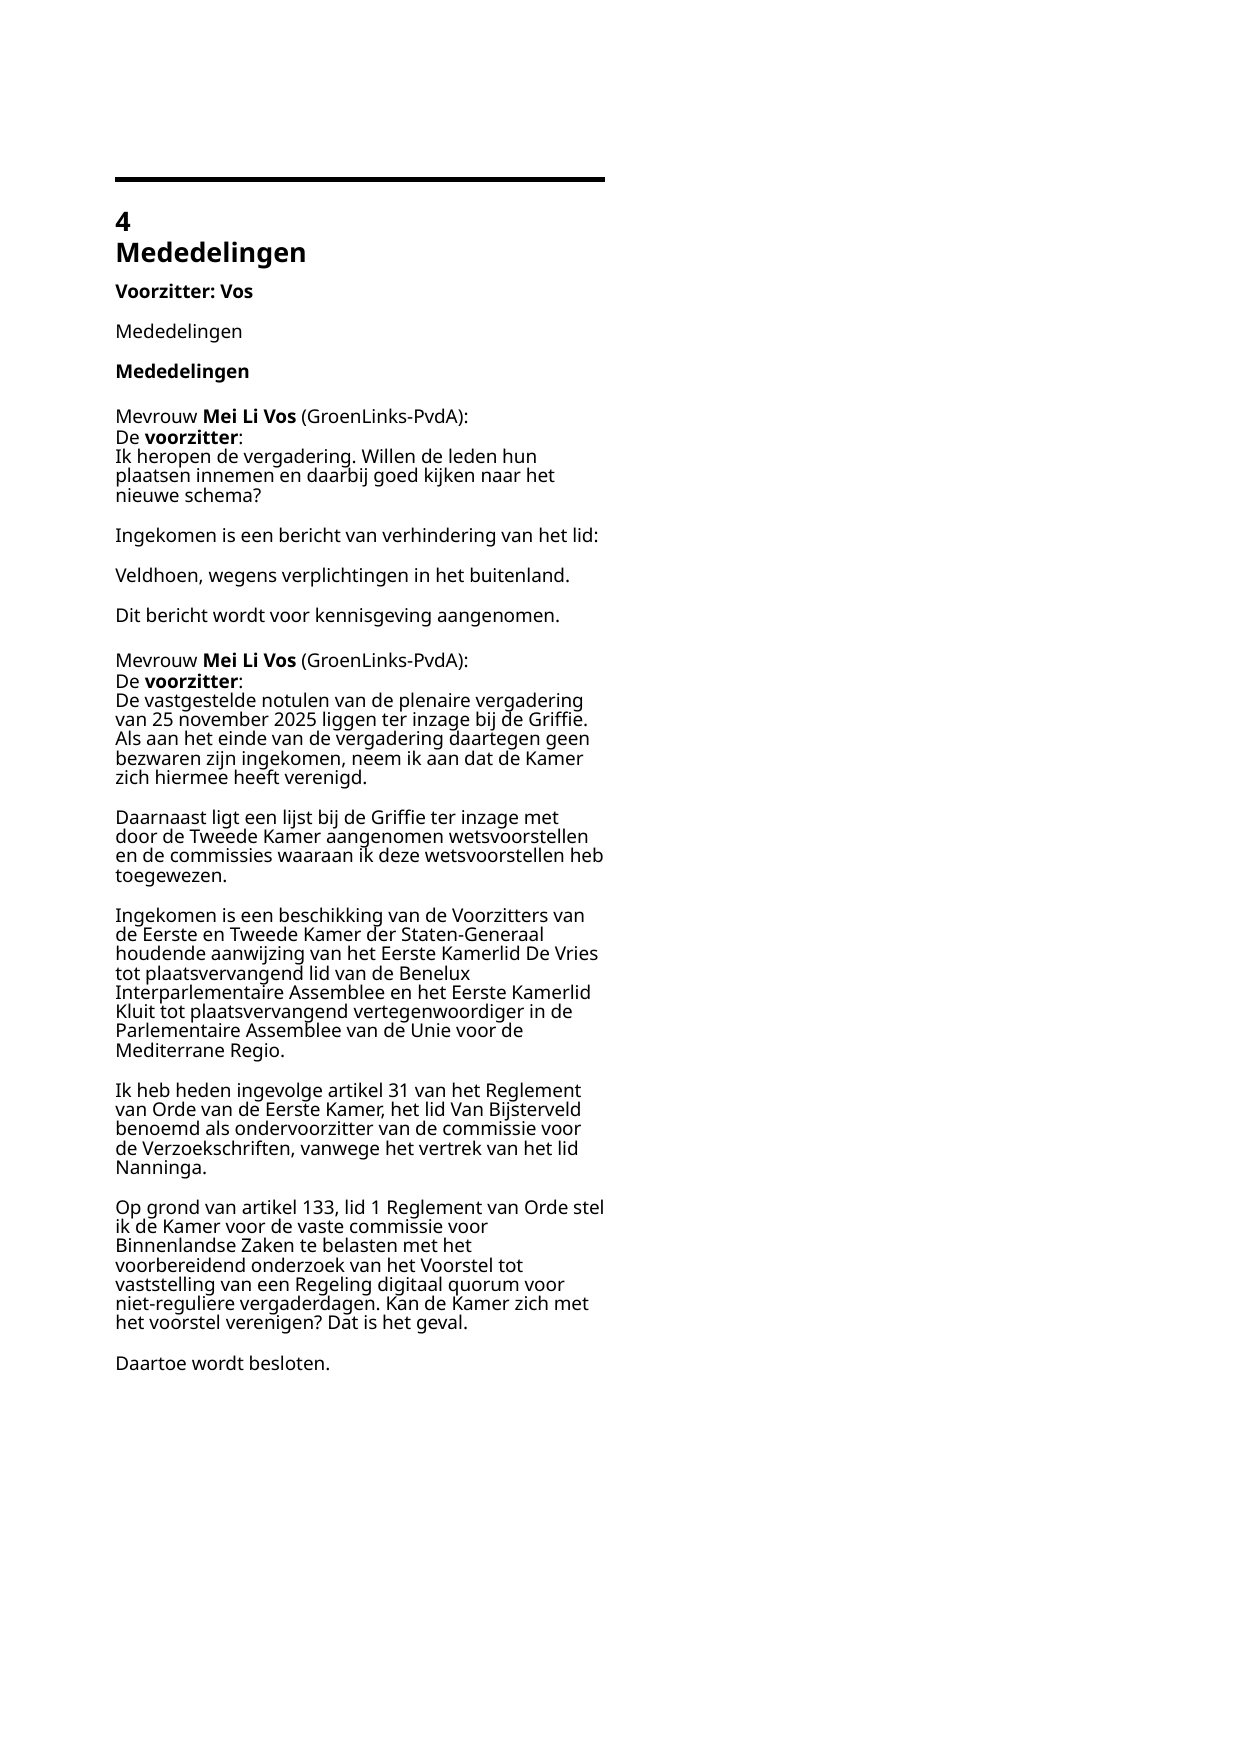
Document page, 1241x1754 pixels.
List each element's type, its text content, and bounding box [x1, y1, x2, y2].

text Mededelingen [115, 239, 605, 283]
text Ingekomen is een beschikking van de Voorzitters van de Eerste en Tweede Kamer der Staten-Generaal houdende aanwijzing van het Eerste Kamerlid De Vries tot plaatsvervangend lid van de Benelux Interparlementaire Assemblee en het Eerste Kamerlid Kluit tot plaatsvervangend vertegenwoordiger in de Parlementaire Assemblee van de Unie voor de Mediterrane Regio. [115, 907, 605, 1061]
text Daartoe wordt besloten. [115, 1354, 605, 1374]
text Veldhoen, wegens verplichtingen in het buitenland. [115, 567, 605, 586]
text Ingekomen is een bericht van verhindering van het lid: [115, 527, 605, 546]
text Mevrouw Mei Li Vos (GroenLinks-PvdA): [115, 647, 605, 673]
text De voorzitter: [115, 673, 605, 692]
text Ik heropen de vergadering. Willen de leden hun plaatsen innemen en daarbij goed kijken naar het nieuwe schema? [115, 448, 605, 506]
text Op grond van artikel 133, lid 1 Reglement van Orde stel ik de Kamer voor de vaste commissie voor Binnenlandse Zaken te belasten met het voorbereidend onderzoek van het Voorstel tot vaststelling van een Regeling digitaal quorum voor niet-reguliere vergaderdagen. Kan de Kamer zich met het voorstel verenigen? Dat is het geval. [115, 1199, 605, 1334]
text Mededelingen [115, 323, 605, 342]
text Ik heb heden ingevolge artikel 31 van het Reglement van Orde van de Eerste Kamer, het lid Van Bijsterveld benoemd als ondervoorzitter van de commissie voor de Verzoekschriften, vanwege het vertrek van het lid Nanninga. [115, 1082, 605, 1178]
text 4 [115, 203, 605, 239]
text De voorzitter: [115, 429, 605, 448]
text Voorzitter: Vos [115, 283, 605, 302]
text De vastgestelde notulen van de plenaire vergadering van 25 november 2025 liggen ter inzage bij de Griffie. Als aan het einde van de vergadering daartegen geen bezwaren zijn ingekomen, neem ik aan dat de Kamer zich hiermee heeft verenigd. [115, 692, 605, 788]
text Dit bericht wordt voor kennisgeving aangenomen. [115, 607, 605, 626]
text Mevrouw Mei Li Vos (GroenLinks-PvdA): [115, 403, 605, 429]
text Mededelingen [115, 363, 605, 382]
text Daarnaast ligt een lijst bij de Griffie ter inzage met door de Tweede Kamer aangenomen wetsvoorstellen en de commissies waaraan ik deze wetsvoorstellen heb toegewezen. [115, 809, 605, 886]
